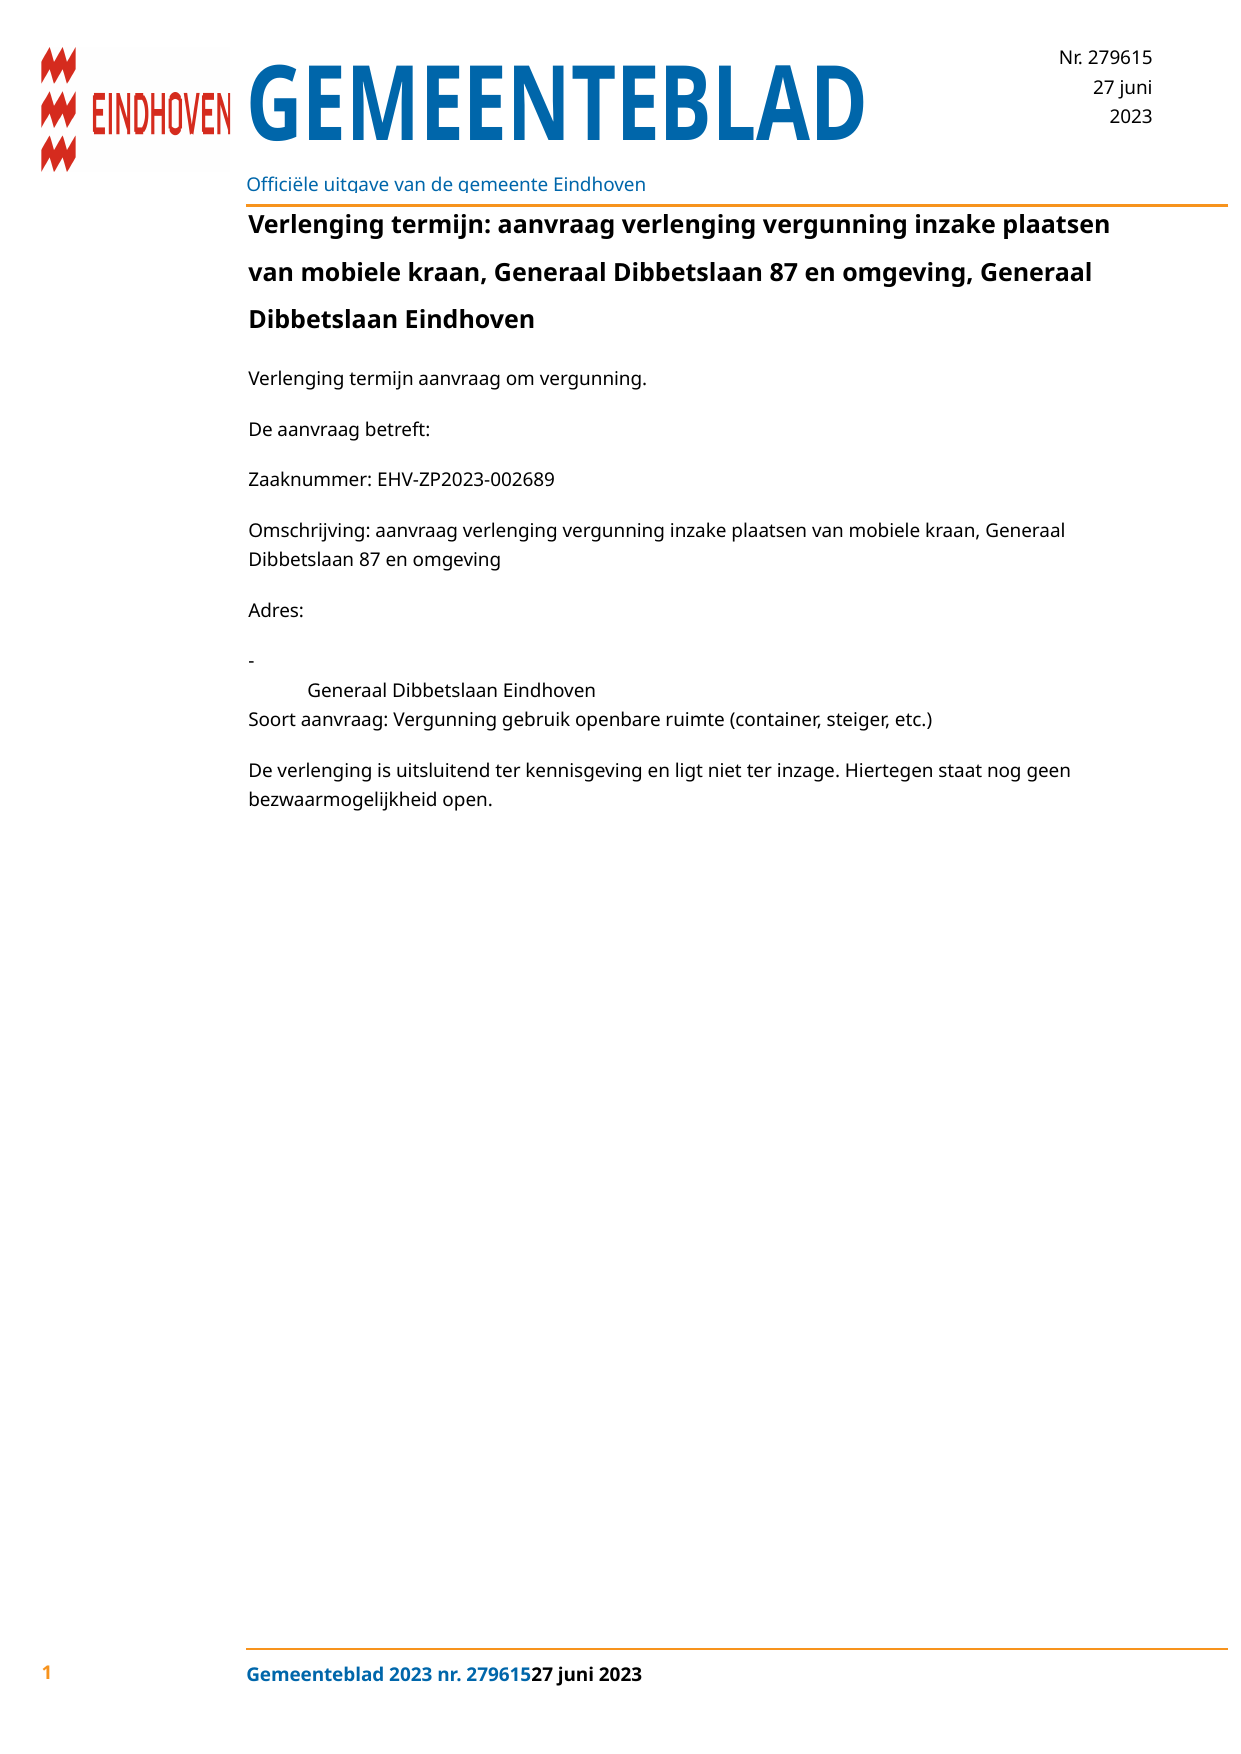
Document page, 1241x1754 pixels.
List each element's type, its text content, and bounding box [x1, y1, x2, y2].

text Adres: [248, 597, 1152, 622]
list Generaal Dibbetslaan Eindhoven [248, 677, 1152, 702]
text Zaaknummer: EHV-ZP2023-002689 [248, 466, 1152, 492]
text Verlenging termijn aanvraag om vergunning. [248, 366, 1152, 391]
picture [41, 47, 231, 172]
text De verlenging is uitsluitend ter kennisgeving en ligt niet ter inzage. Hiertegen staat nog geen bezwaarmogelijkheid open. [248, 757, 1152, 812]
text Omschrijving: aanvraag verlenging vergunning inzake plaatsen van mobiele kraan, Generaal Dibbetslaan 87 en omgeving [248, 517, 1152, 572]
text Verlenging termijn: aanvraag verlenging vergunning inzake plaatsen van mobiele kraan, Generaal Dibbetslaan 87 en omgeving, Generaal Dibbetslaan Eindhoven [248, 207, 1152, 336]
text Soort aanvraag: Vergunning gebruik openbare ruimte (container, steiger, etc.) [248, 706, 1152, 732]
text De aanvraag betreft: [248, 416, 1152, 442]
